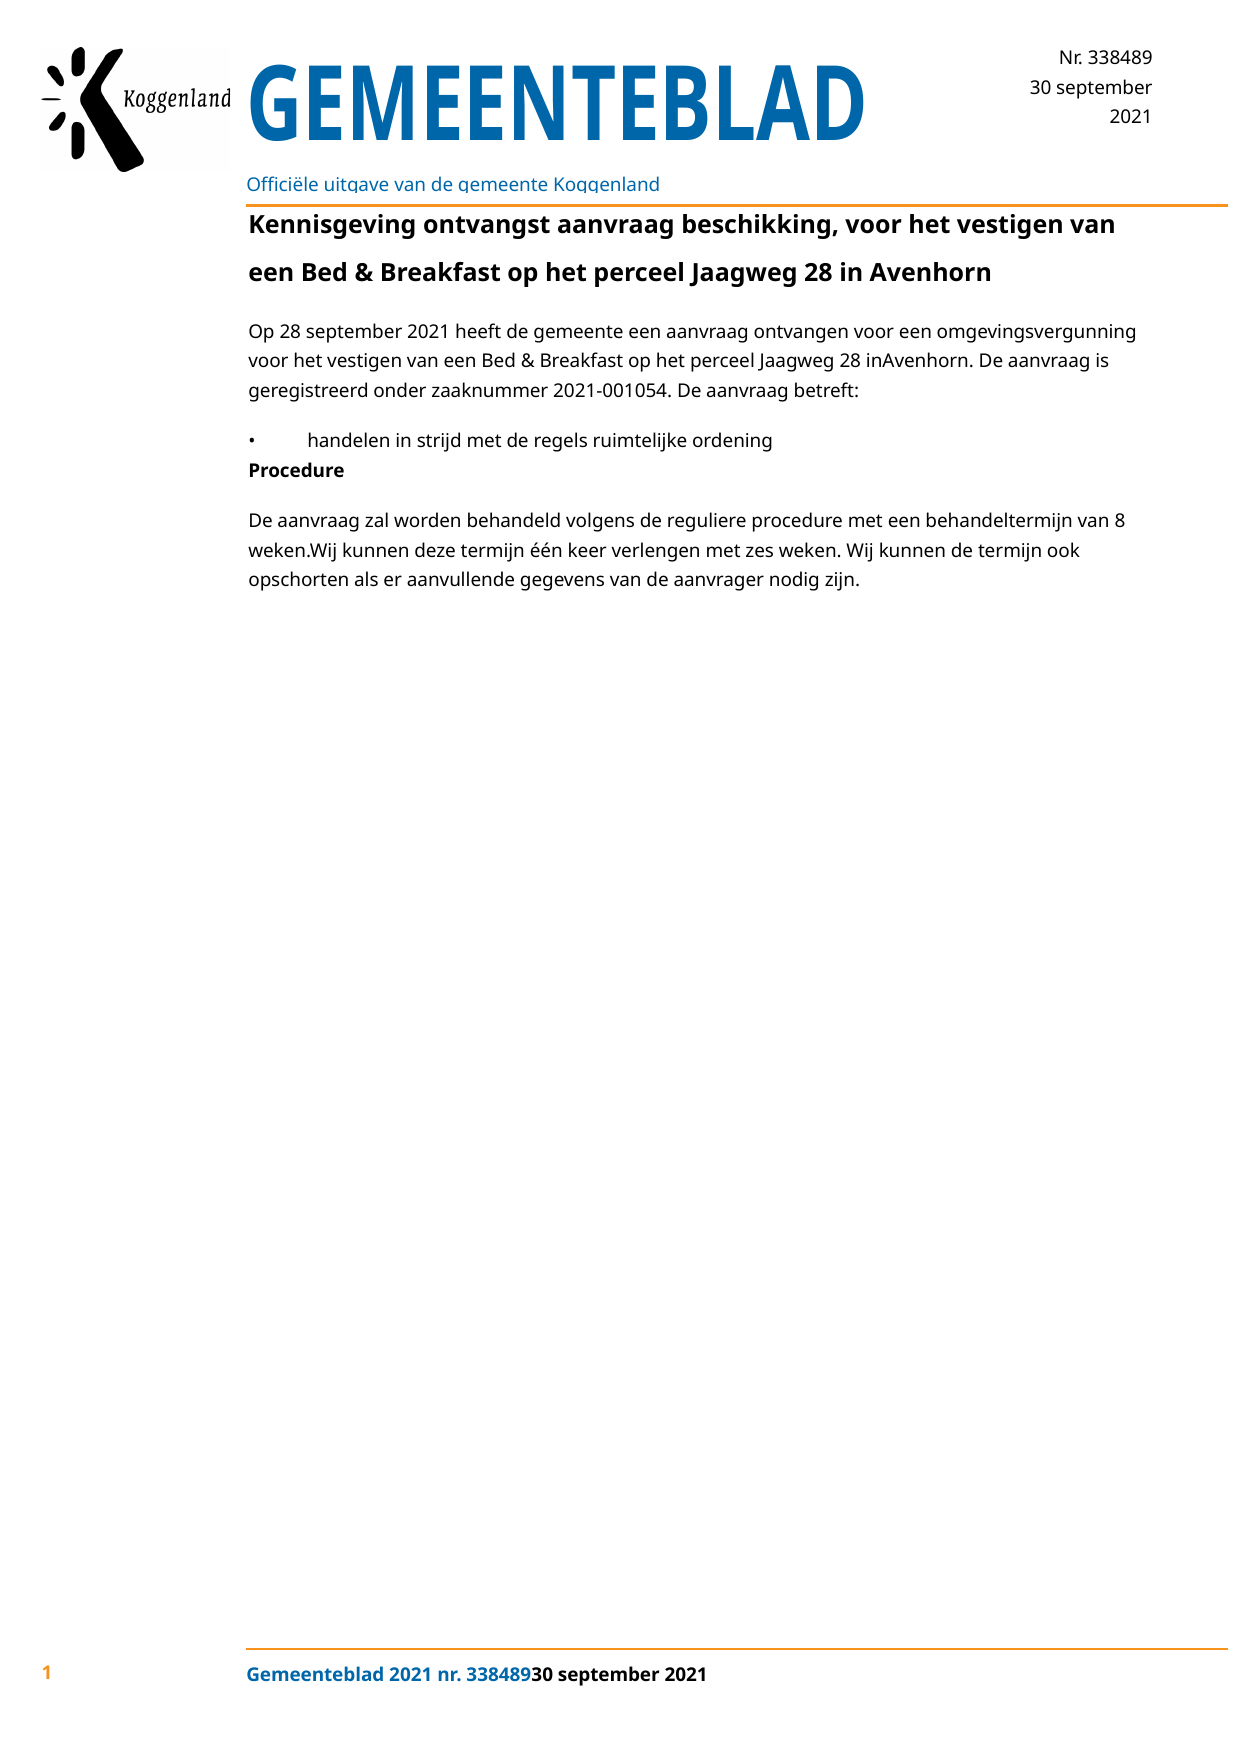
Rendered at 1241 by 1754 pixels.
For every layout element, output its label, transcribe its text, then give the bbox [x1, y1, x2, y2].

text De aanvraag zal worden behandeld volgens de reguliere procedure met een behandeltermijn van 8 weken.Wij kunnen deze termijn één keer verlengen met zes weken. Wij kunnen de termijn ook opschorten als er aanvullende gegevens van de aanvrager nodig zijn. [248, 507, 1152, 592]
list handelen in strijd met de regels ruimtelijke ordening [248, 427, 1152, 453]
text Op 28 september 2021 heeft de gemeente een aanvraag ontvangen voor een omgevingsvergunning voor het vestigen van een Bed & Breakfast op het perceel Jaagweg 28 inAvenhorn. De aanvraag is geregistreerd onder zaaknummer 2021-001054. De aanvraag betreft: [248, 318, 1152, 403]
text Procedure [248, 457, 1152, 483]
text Kennisgeving ontvangst aanvraag beschikking, voor het vestigen van een Bed & Breakfast op het perceel Jaagweg 28 in Avenhorn [248, 207, 1152, 288]
picture [41, 47, 231, 172]
